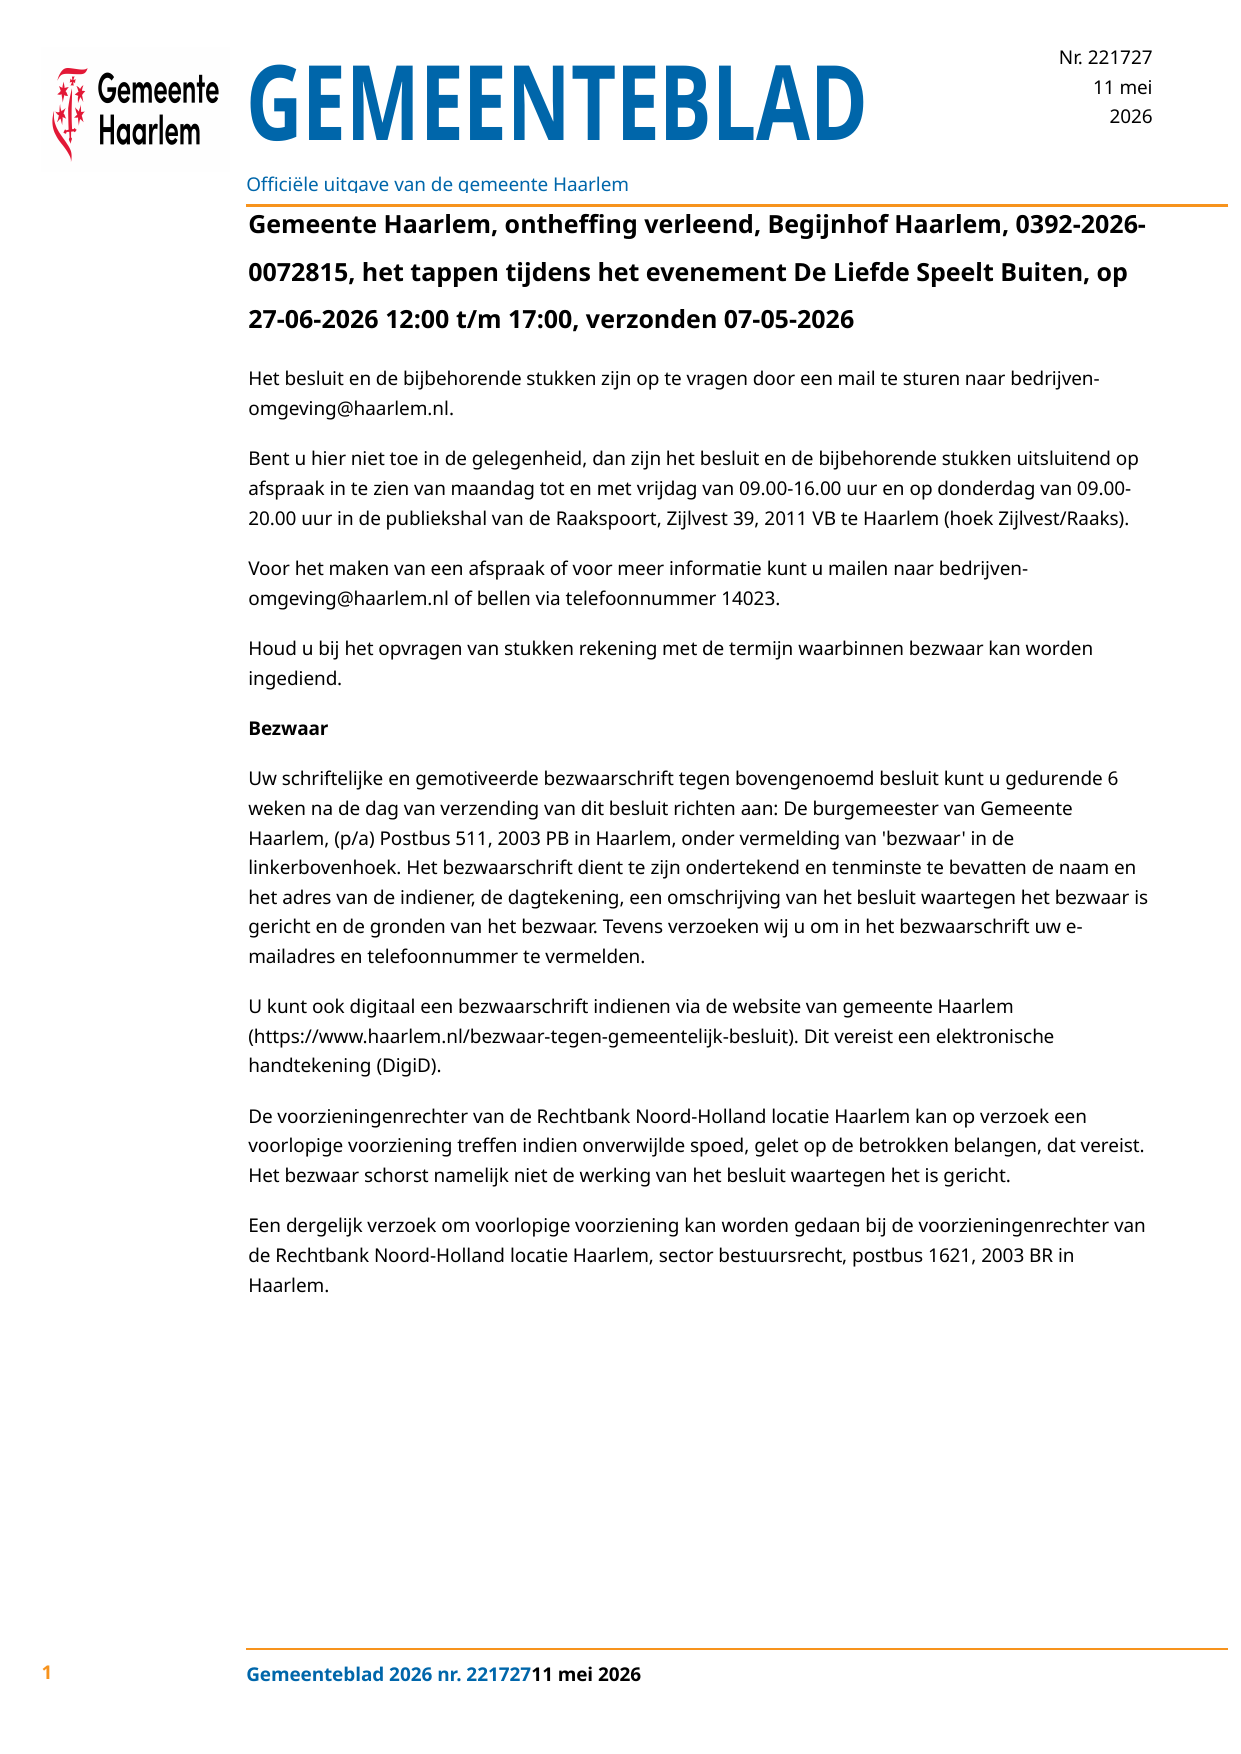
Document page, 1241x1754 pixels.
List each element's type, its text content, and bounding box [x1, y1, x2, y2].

text Gemeente Haarlem, ontheffing verleend, Begijnhof Haarlem, 0392-2026-0072815, het tappen tijdens het evenement De Liefde Speelt Buiten, op 27-06-2026 12:00 t/m 17:00, verzonden 07-05-2026 [248, 207, 1152, 336]
text Het besluit en de bijbehorende stukken zijn op te vragen door een mail te sturen naar bedrijven-omgeving@haarlem.nl. [248, 366, 1152, 421]
picture [41, 47, 231, 172]
text Uw schriftelijke en gemotiveerde bezwaarschrift tegen bovengenoemd besluit kunt u gedurende 6 weken na de dag van verzending van dit besluit richten aan: De burgemeester van Gemeente Haarlem, (p/a) Postbus 511, 2003 PB in Haarlem, onder vermelding van 'bezwaar' in de linkerbovenhoek. Het bezwaarschrift dient te zijn ondertekend en tenminste te bevatten de naam en het adres van de indiener, de dagtekening, een omschrijving van het besluit waartegen het bezwaar is gericht en de gronden van het bezwaar. Tevens verzoeken wij u om in het bezwaarschrift uw e-mailadres en telefoonnummer te vermelden. [248, 766, 1152, 969]
text Voor het maken van een afspraak of voor meer informatie kunt u mailen naar bedrijven-omgeving@haarlem.nl of bellen via telefoonnummer 14023. [248, 555, 1152, 610]
text Houd u bij het opvragen van stukken rekening met de termijn waarbinnen bezwaar kan worden ingediend. [248, 635, 1152, 690]
text De voorzieningenrechter van de Rechtbank Noord-Holland locatie Haarlem kan op verzoek een voorlopige voorziening treffen indien onverwijlde spoed, gelet op de betrokken belangen, dat vereist. Het bezwaar schorst namelijk niet de werking van het besluit waartegen het is gericht. [248, 1103, 1152, 1188]
text Een dergelijk verzoek om voorlopige voorziening kan worden gedaan bij de voorzieningenrechter van de Rechtbank Noord-Holland locatie Haarlem, sector bestuursrecht, postbus 1621, 2003 BR in Haarlem. [248, 1213, 1152, 1297]
text Bezwaar [248, 715, 1152, 741]
text Bent u hier niet toe in de gelegenheid, dan zijn het besluit en de bijbehorende stukken uitsluitend op afspraak in te zien van maandag tot en met vrijdag van 09.00-16.00 uur en op donderdag van 09.00-20.00 uur in de publiekshal van de Raakspoort, Zijlvest 39, 2011 VB te Haarlem (hoek Zijlvest/Raaks). [248, 446, 1152, 530]
text U kunt ook digitaal een bezwaarschrift indienen via de website van gemeente Haarlem (https://www.haarlem.nl/bezwaar-tegen-gemeentelijk-besluit). Dit vereist een elektronische handtekening (DigiD). [248, 993, 1152, 1078]
